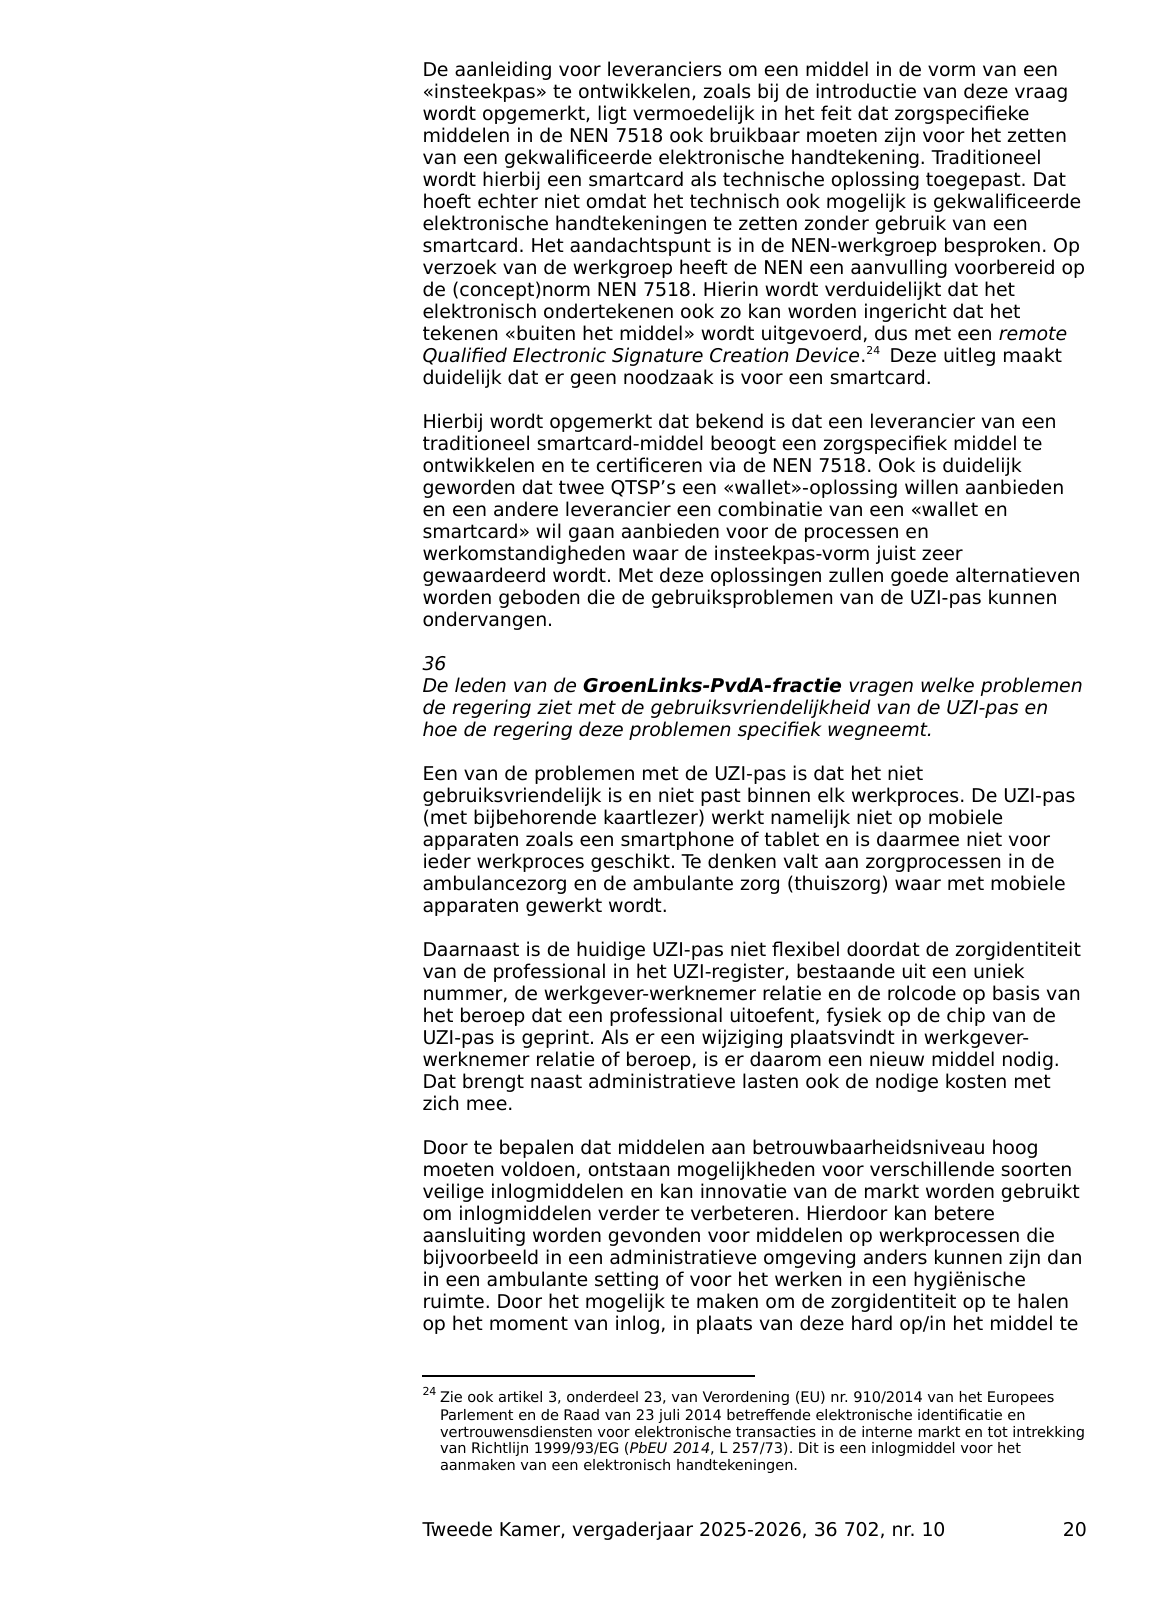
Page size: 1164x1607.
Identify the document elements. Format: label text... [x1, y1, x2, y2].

text Zie ook artikel 3, onderdeel 23, van Verordening (EU) nr. 910/2014 van het Europees Parlement en de Raad van 23 juli 2014 betreffende elektronische identificatie en vertrouwensdiensten voor elektronische transacties in de interne markt en tot intrekking van Richtlijn 1999/93/EG (PbEU 2014, L 257/73). Dit is een inlogmiddel voor het aanmaken van een elektronisch handtekeningen. [422, 1385, 1087, 1474]
text 36 [422, 653, 1087, 675]
text De leden van de GroenLinks-PvdA-fractie vragen welke problemen de regering ziet met de gebruiksvriendelijkheid van de UZI-pas en hoe de regering deze problemen specifiek wegneemt. [422, 675, 1087, 741]
text De aanleiding voor leveranciers om een middel in de vorm van een «insteekpas» te ontwikkelen, zoals bij de introductie van deze vraag wordt opgemerkt, ligt vermoedelijk in het feit dat zorgspecifieke middelen in de NEN 7518 ook bruikbaar moeten zijn voor het zetten van een gekwalificeerde elektronische handtekening. Traditioneel wordt hierbij een smartcard als technische oplossing toegepast. Dat hoeft echter niet omdat het technisch ook mogelijk is gekwalificeerde elektronische handtekeningen te zetten zonder gebruik van een smartcard. Het aandachtspunt is in de NEN-werkgroep besproken. Op verzoek van de werkgroep heeft de NEN een aanvulling voorbereid op de (concept)norm NEN 7518. Hierin wordt verduidelijkt dat het elektronisch ondertekenen ook zo kan worden ingericht dat het tekenen «buiten het middel» wordt uitgevoerd, dus met een remote Qualified Electronic Signature Creation Device. Deze uitleg maakt duidelijk dat er geen noodzaak is voor een smartcard. [422, 59, 1087, 389]
text Daarnaast is de huidige UZI-pas niet flexibel doordat de zorgidentiteit van de professional in het UZI-register, bestaande uit een uniek nummer, de werkgever-werknemer relatie en de rolcode op basis van het beroep dat een professional uitoefent, fysiek op de chip van de UZI-pas is geprint. Als er een wijziging plaatsvindt in werkgever-werknemer relatie of beroep, is er daarom een nieuw middel nodig. Dat brengt naast administratieve lasten ook de nodige kosten met zich mee. [422, 939, 1087, 1115]
text Een van de problemen met de UZI-pas is dat het niet gebruiksvriendelijk is en niet past binnen elk werkproces. De UZI-pas (met bijbehorende kaartlezer) werkt namelijk niet op mobiele apparaten zoals een smartphone of tablet en is daarmee niet voor ieder werkproces geschikt. Te denken valt aan zorgprocessen in de ambulancezorg en de ambulante zorg (thuiszorg) waar met mobiele apparaten gewerkt wordt. [422, 763, 1087, 917]
text Hierbij wordt opgemerkt dat bekend is dat een leverancier van een traditioneel smartcard-middel beoogt een zorgspecifiek middel te ontwikkelen en te certificeren via de NEN 7518. Ook is duidelijk geworden dat twee QTSP’s een «wallet»-oplossing willen aanbieden en een andere leverancier een combinatie van een «wallet en smartcard» wil gaan aanbieden voor de processen en werkomstandigheden waar de insteekpas-vorm juist zeer gewaardeerd wordt. Met deze oplossingen zullen goede alternatieven worden geboden die de gebruiksproblemen van de UZI-pas kunnen ondervangen. [422, 411, 1087, 631]
text Door te bepalen dat middelen aan betrouwbaarheidsniveau hoog moeten voldoen, ontstaan mogelijkheden voor verschillende soorten veilige inlogmiddelen en kan innovatie van de markt worden gebruikt om inlogmiddelen verder te verbeteren. Hierdoor kan betere aansluiting worden gevonden voor middelen op werkprocessen die bijvoorbeeld in een administratieve omgeving anders kunnen zijn dan in een ambulante setting of voor het werken in een hygiënische ruimte. Door het mogelijk te maken om de zorgidentiteit op te halen op het moment van inlog, in plaats van deze hard op/in het middel te [422, 1137, 1087, 1335]
